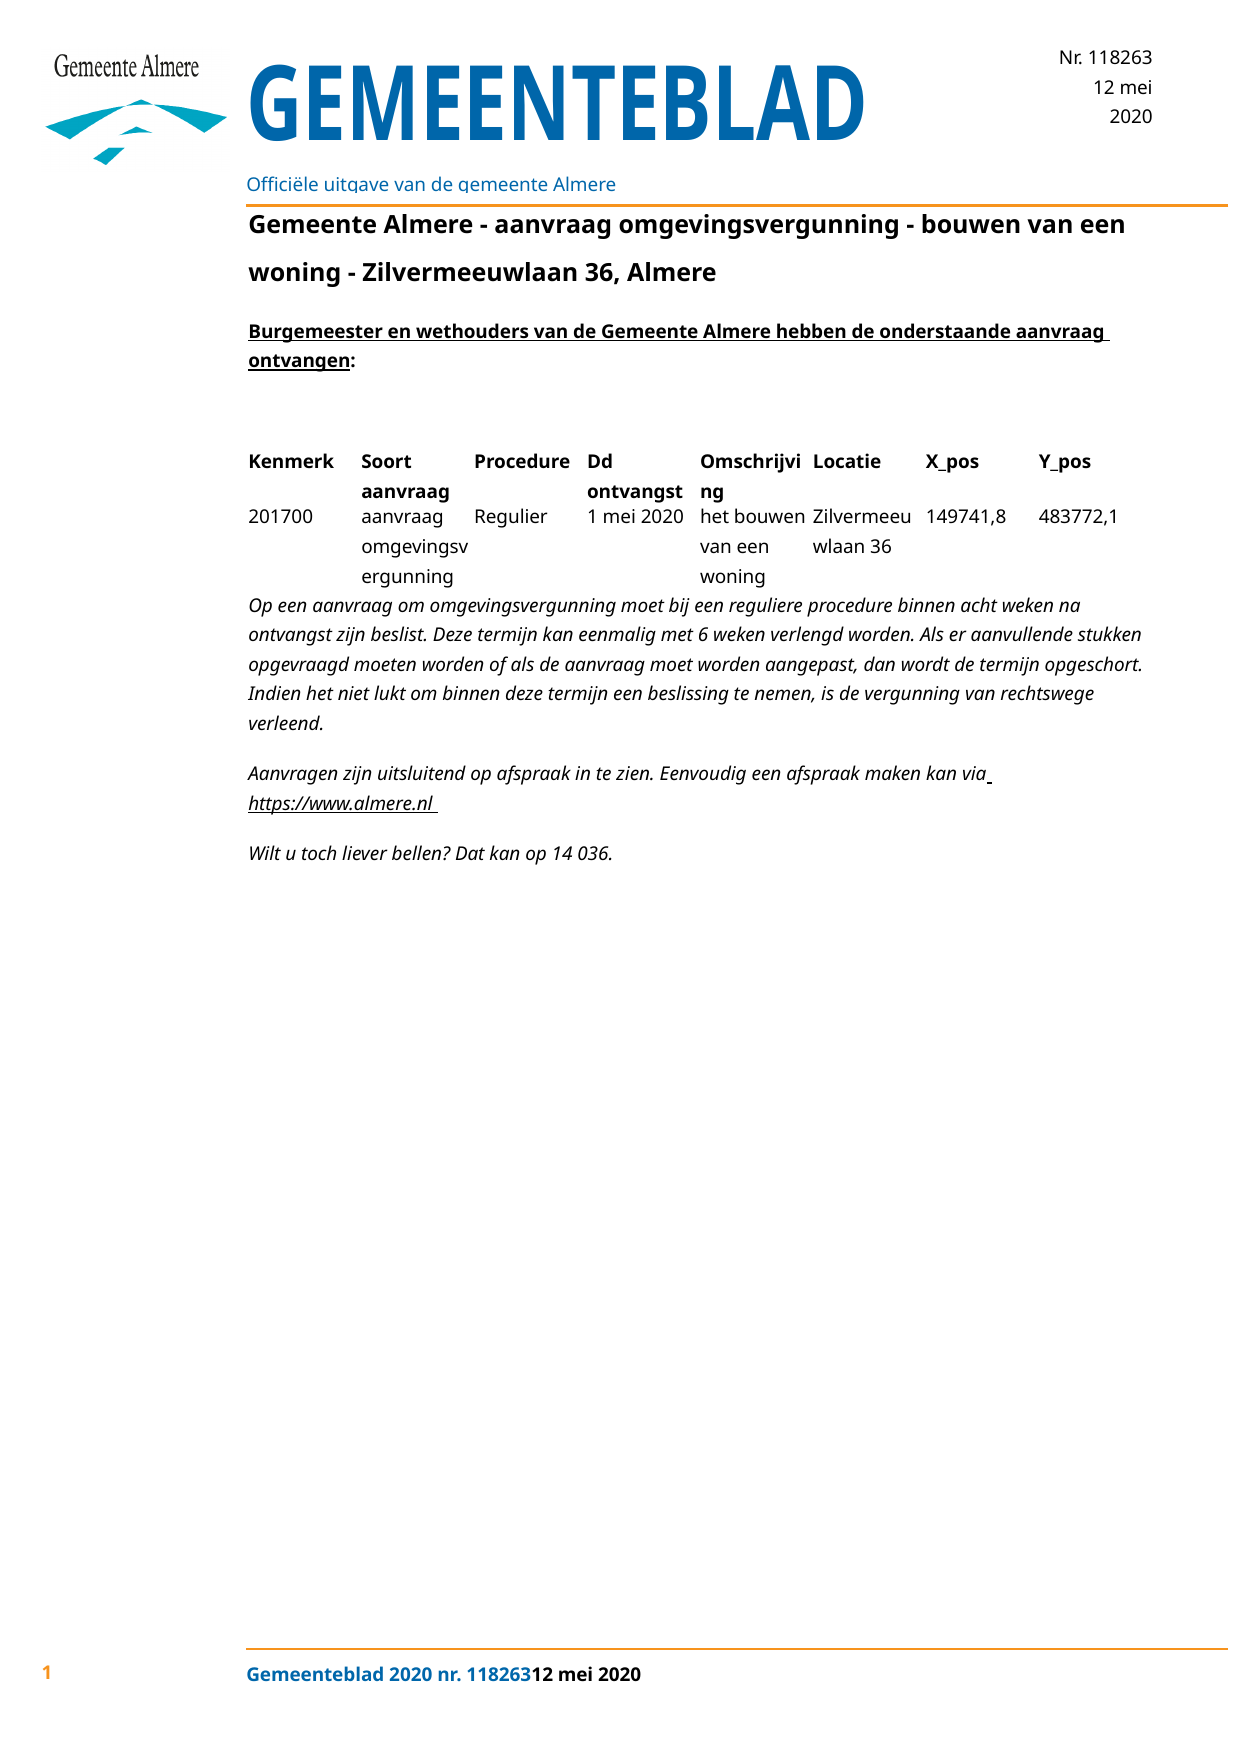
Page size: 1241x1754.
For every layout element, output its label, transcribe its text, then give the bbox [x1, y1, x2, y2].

table_header Y_pos [1039, 449, 1152, 504]
table_cell Zilvermeeuwlaan 36 [813, 504, 926, 589]
table_header Omschrijving [700, 449, 813, 504]
picture [41, 47, 231, 172]
table_header Procedure [474, 449, 587, 504]
table_cell aanvraag omgevingsvergunning [361, 504, 474, 589]
text Op een aanvraag om omgevingsvergunning moet bij een reguliere procedure binnen acht weken na ontvangst zijn beslist. Deze termijn kan eenmalig met 6 weken verlengd worden. Als er aanvullende stukken opgevraagd moeten worden of als de aanvraag moet worden aangepast, dan wordt de termijn opgeschort. Indien het niet lukt om binnen deze termijn een beslissing te nemen, is de vergunning van rechtswege verleend. [248, 592, 1152, 736]
text Wilt u toch liever bellen? Dat kan op 14 036. [248, 841, 1152, 866]
table_header X_pos [926, 449, 1038, 504]
table_cell 1 mei 2020 [587, 504, 700, 589]
table_header Dd ontvangst [587, 449, 700, 504]
text Aanvragen zijn uitsluitend op afspraak in te zien. Eenvoudig een afspraak maken kan via https://www.almere.nl [248, 761, 1152, 816]
table_cell het bouwen van een woning [700, 504, 813, 589]
text Burgemeester en wethouders van de Gemeente Almere hebben de onderstaande aanvraag ontvangen: [248, 318, 1152, 373]
table_header Soort aanvraag [361, 449, 474, 504]
table_header Kenmerk [248, 449, 361, 504]
table_cell Regulier [474, 504, 587, 589]
table_cell 483772,1 [1039, 504, 1152, 589]
text Gemeente Almere - aanvraag omgevingsvergunning - bouwen van een woning - Zilvermeeuwlaan 36, Almere [248, 207, 1152, 288]
table_header Locatie [813, 449, 926, 504]
table_cell 201700 [248, 504, 361, 589]
table_cell 149741,8 [926, 504, 1038, 589]
